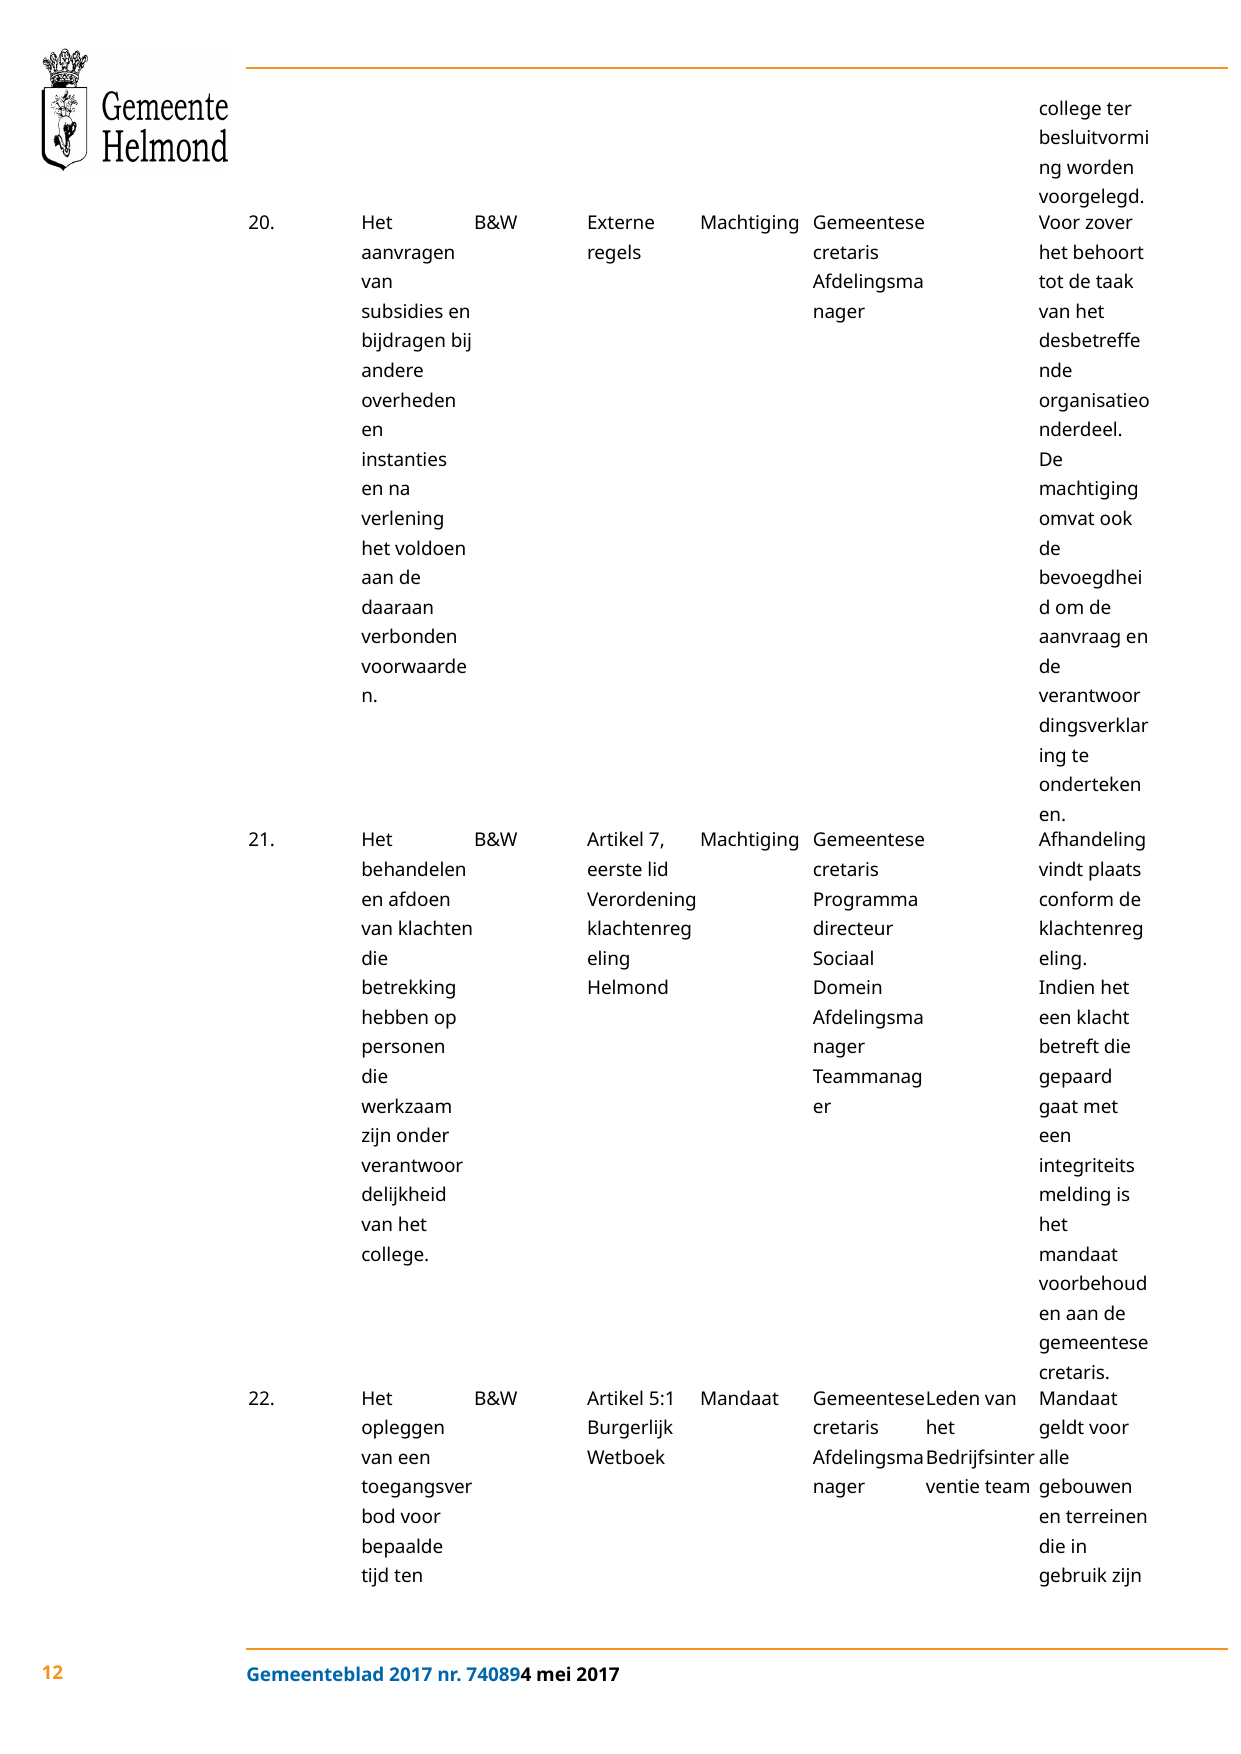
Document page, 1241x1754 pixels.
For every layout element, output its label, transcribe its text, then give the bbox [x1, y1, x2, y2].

table_cell Machtiging [700, 209, 813, 827]
table_cell [926, 95, 1038, 209]
table_cell [813, 95, 926, 209]
table_cell Artikel 7, eerste lid Verordening klachtenregeling Helmond [587, 827, 700, 1385]
table_cell [361, 95, 474, 209]
table_cell [926, 209, 1038, 827]
table_cell Gemeentesecretaris Afdelingsmanager [813, 1385, 926, 1588]
table_cell 21. [248, 827, 361, 1385]
table_cell Voor zover het behoort tot de taak van het desbetreffende organisatieonderdeel. De machtiging omvat ook de bevoegdheid om de aanvraag en de verantwoordingsverklaring te ondertekenen. [1039, 209, 1152, 827]
table_cell Gemeentesecretaris Programmadirecteur Sociaal Domein Afdelingsmanager Teammanager [813, 827, 926, 1385]
table_cell B&W [474, 209, 587, 827]
table_cell Gemeentesecretaris Afdelingsmanager [813, 209, 926, 827]
picture [41, 47, 231, 172]
table_cell Leden van het Bedrijfsinterventie team [926, 1385, 1038, 1588]
table_cell [587, 95, 700, 209]
table_cell [700, 95, 813, 209]
table_cell Mandaat [700, 1385, 813, 1588]
table_cell B&W [474, 827, 587, 1385]
table_cell Artikel 5:1 Burgerlijk Wetboek [587, 1385, 700, 1588]
table_cell Machtiging [700, 827, 813, 1385]
table_cell Het behandelen en afdoen van klachten die betrekking hebben op personen die werkzaam zijn onder verantwoordelijkheid van het college. [361, 827, 474, 1385]
table_cell college ter besluitvorming worden voorgelegd. [1039, 95, 1152, 209]
table_cell 20. [248, 209, 361, 827]
table_cell Externe regels [587, 209, 700, 827]
table_cell Mandaat geldt voor alle gebouwen en terreinen die in gebruik zijn [1039, 1385, 1152, 1588]
table_cell 22. [248, 1385, 361, 1588]
table_cell [248, 95, 361, 209]
table_cell B&W [474, 1385, 587, 1588]
table_cell Afhandeling vindt plaats conform de klachtenregeling. Indien het een klacht betreft die gepaard gaat met een integriteitsmelding is het mandaat voorbehouden aan de gemeentesecretaris. [1039, 827, 1152, 1385]
table_cell [474, 95, 587, 209]
table_cell Het aanvragen van subsidies en bijdragen bij andere overheden en instanties en na verlening het voldoen aan de daaraan verbonden voorwaarden. [361, 209, 474, 827]
table_cell Het opleggen van een toegangsverbod voor bepaalde tijd ten [361, 1385, 474, 1588]
table_cell [926, 827, 1038, 1385]
